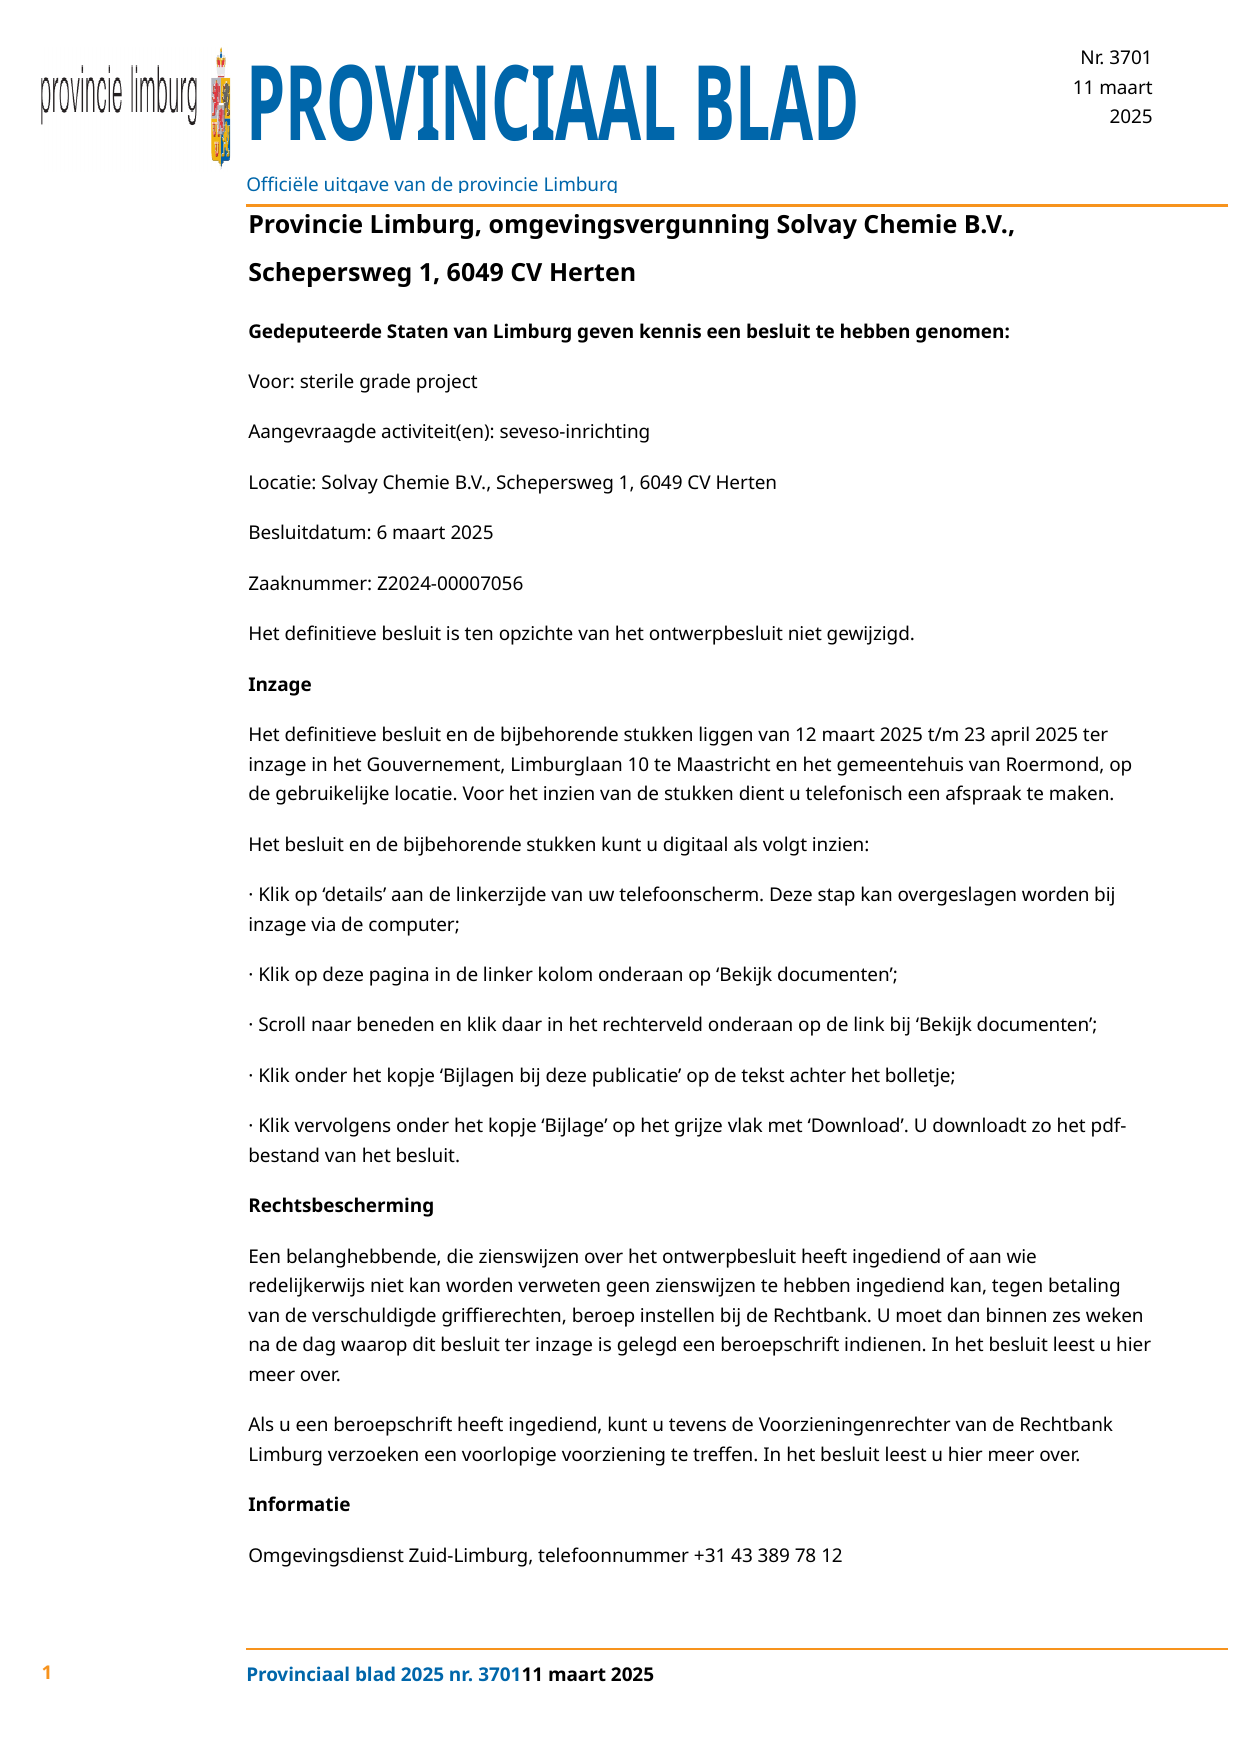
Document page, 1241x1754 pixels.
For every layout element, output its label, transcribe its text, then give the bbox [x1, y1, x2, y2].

text Het definitieve besluit is ten opzichte van het ontwerpbesluit niet gewijzigd. [248, 620, 1152, 646]
text Als u een beroepschrift heeft ingediend, kunt u tevens de Voorzieningenrechter van de Rechtbank Limburg verzoeken een voorlopige voorziening te treffen. In het besluit leest u hier meer over. [248, 1412, 1152, 1467]
text Gedeputeerde Staten van Limburg geven kennis een besluit te hebben genomen: [248, 318, 1152, 344]
text Omgevingsdienst Zuid-Limburg, telefoonnummer +31 43 389 78 12 [248, 1542, 1152, 1568]
text Locatie: Solvay Chemie B.V., Schepersweg 1, 6049 CV Herten [248, 469, 1152, 495]
text Voor: sterile grade project [248, 368, 1152, 394]
text · Scroll naar beneden en klik daar in het rechterveld onderaan op de link bij ‘Bekijk documenten’; [248, 1012, 1152, 1037]
text Inzage [248, 671, 1152, 697]
text · Klik op deze pagina in de linker kolom onderaan op ‘Bekijk documenten’; [248, 961, 1152, 987]
picture [41, 47, 231, 172]
text Aangevraagde activiteit(en): seveso-inrichting [248, 419, 1152, 444]
text Een belanghebbende, die zienswijzen over het ontwerpbesluit heeft ingediend of aan wie redelijkerwijs niet kan worden verweten geen zienswijzen te hebben ingediend kan, tegen betaling van de verschuldigde griffierechten, beroep instellen bij de Rechtbank. U moet dan binnen zes weken na de dag waarop dit besluit ter inzage is gelegd een beroepschrift indienen. In het besluit leest u hier meer over. [248, 1243, 1152, 1387]
text · Klik onder het kopje ‘Bijlagen bij deze publicatie’ op de tekst achter het bolletje; [248, 1062, 1152, 1088]
text Provincie Limburg, omgevingsvergunning Solvay Chemie B.V., Schepersweg 1, 6049 CV Herten [248, 207, 1152, 288]
text · Klik vervolgens onder het kopje ‘Bijlage’ op het grijze vlak met ‘Download’. U downloadt zo het pdf-bestand van het besluit. [248, 1112, 1152, 1168]
text Besluitdatum: 6 maart 2025 [248, 519, 1152, 545]
text Zaaknummer: Z2024-00007056 [248, 570, 1152, 596]
text Het definitieve besluit en de bijbehorende stukken liggen van 12 maart 2025 t/m 23 april 2025 ter inzage in het Gouvernement, Limburglaan 10 te Maastricht en het gemeentehuis van Roermond, op de gebruikelijke locatie. Voor het inzien van de stukken dient u telefonisch een afspraak te maken. [248, 721, 1152, 806]
text Informatie [248, 1492, 1152, 1517]
text Het besluit en de bijbehorende stukken kunt u digitaal als volgt inzien: [248, 831, 1152, 857]
text · Klik op ‘details’ aan de linkerzijde van uw telefoonscherm. Deze stap kan overgeslagen worden bij inzage via de computer; [248, 881, 1152, 937]
text Rechtsbescherming [248, 1192, 1152, 1218]
